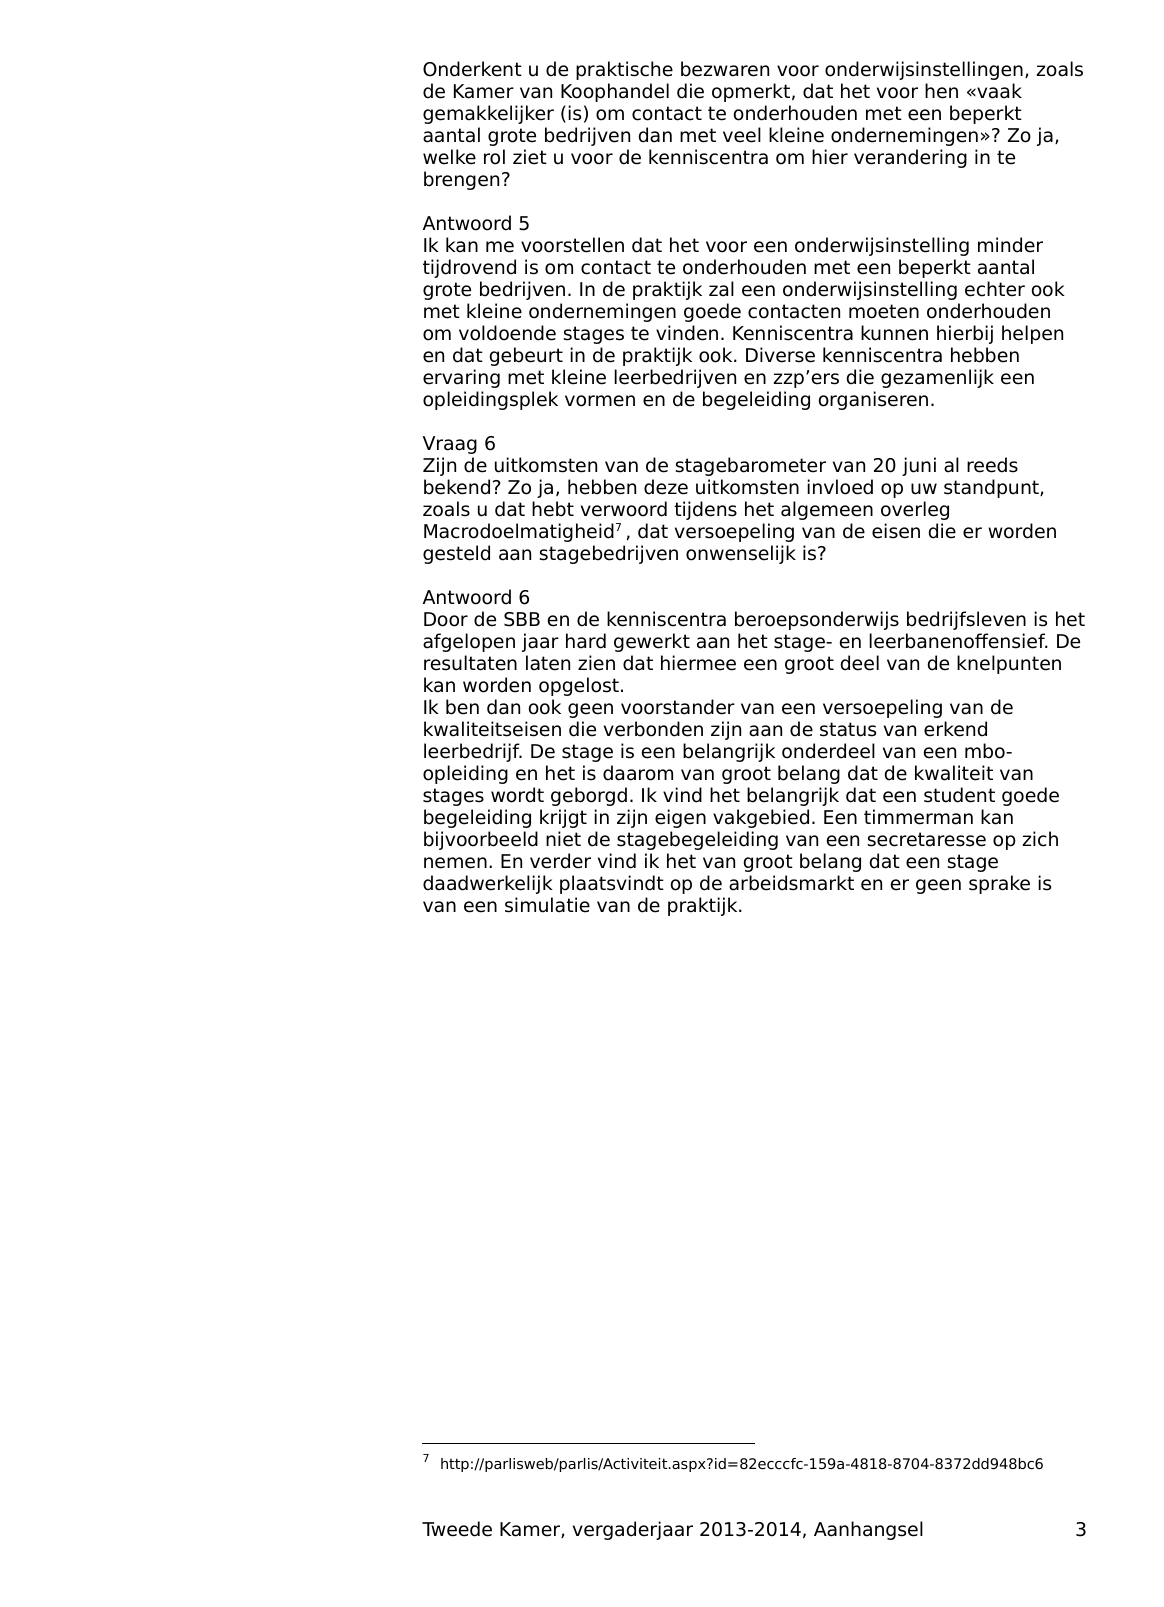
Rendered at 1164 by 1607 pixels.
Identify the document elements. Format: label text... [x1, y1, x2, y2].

text Zijn de uitkomsten van de stagebarometer van 20 juni al reeds bekend? Zo ja, hebben deze uitkomsten invloed op uw standpunt, zoals u dat hebt verwoord tijdens het algemeen overleg Macrodoelmatigheid, dat versoepeling van de eisen die er worden gesteld aan stagebedrijven onwenselijk is? [422, 455, 1087, 565]
text Door de SBB en de kenniscentra beroepsonderwijs bedrijfsleven is het afgelopen jaar hard gewerkt aan het stage- en leerbanenoffensief. De resultaten laten zien dat hiermee een groot deel van de knelpunten kan worden opgelost. [422, 609, 1087, 697]
text Vraag 6 [422, 433, 1087, 455]
text Ik ben dan ook geen voorstander van een versoepeling van de kwaliteitseisen die verbonden zijn aan de status van erkend leerbedrijf. De stage is een belangrijk onderdeel van een mbo-opleiding en het is daarom van groot belang dat de kwaliteit van stages wordt geborgd. Ik vind het belangrijk dat een student goede begeleiding krijgt in zijn eigen vakgebied. Een timmerman kan bijvoorbeeld niet de stagebegeleiding van een secretaresse op zich nemen. En verder vind ik het van groot belang dat een stage daadwerkelijk plaatsvindt op de arbeidsmarkt en er geen sprake is van een simulatie van de praktijk. [422, 697, 1087, 917]
text Antwoord 6 [422, 587, 1087, 609]
text http://parlisweb/parlis/Activiteit.aspx?id=82ecccfc-159a-4818-8704-8372dd948bc6 [422, 1452, 1087, 1474]
text Antwoord 5 [422, 213, 1087, 235]
text Ik kan me voorstellen dat het voor een onderwijsinstelling minder tijdrovend is om contact te onderhouden met een beperkt aantal grote bedrijven. In de praktijk zal een onderwijsinstelling echter ook met kleine ondernemingen goede contacten moeten onderhouden om voldoende stages te vinden. Kenniscentra kunnen hierbij helpen en dat gebeurt in de praktijk ook. Diverse kenniscentra hebben ervaring met kleine leerbedrijven en zzp’ers die gezamenlijk een opleidingsplek vormen en de begeleiding organiseren. [422, 235, 1087, 411]
text Onderkent u de praktische bezwaren voor onderwijsinstellingen, zoals de Kamer van Koophandel die opmerkt, dat het voor hen «vaak gemakkelijker (is) om contact te onderhouden met een beperkt aantal grote bedrijven dan met veel kleine ondernemingen»? Zo ja, welke rol ziet u voor de kenniscentra om hier verandering in te brengen? [422, 59, 1087, 191]
